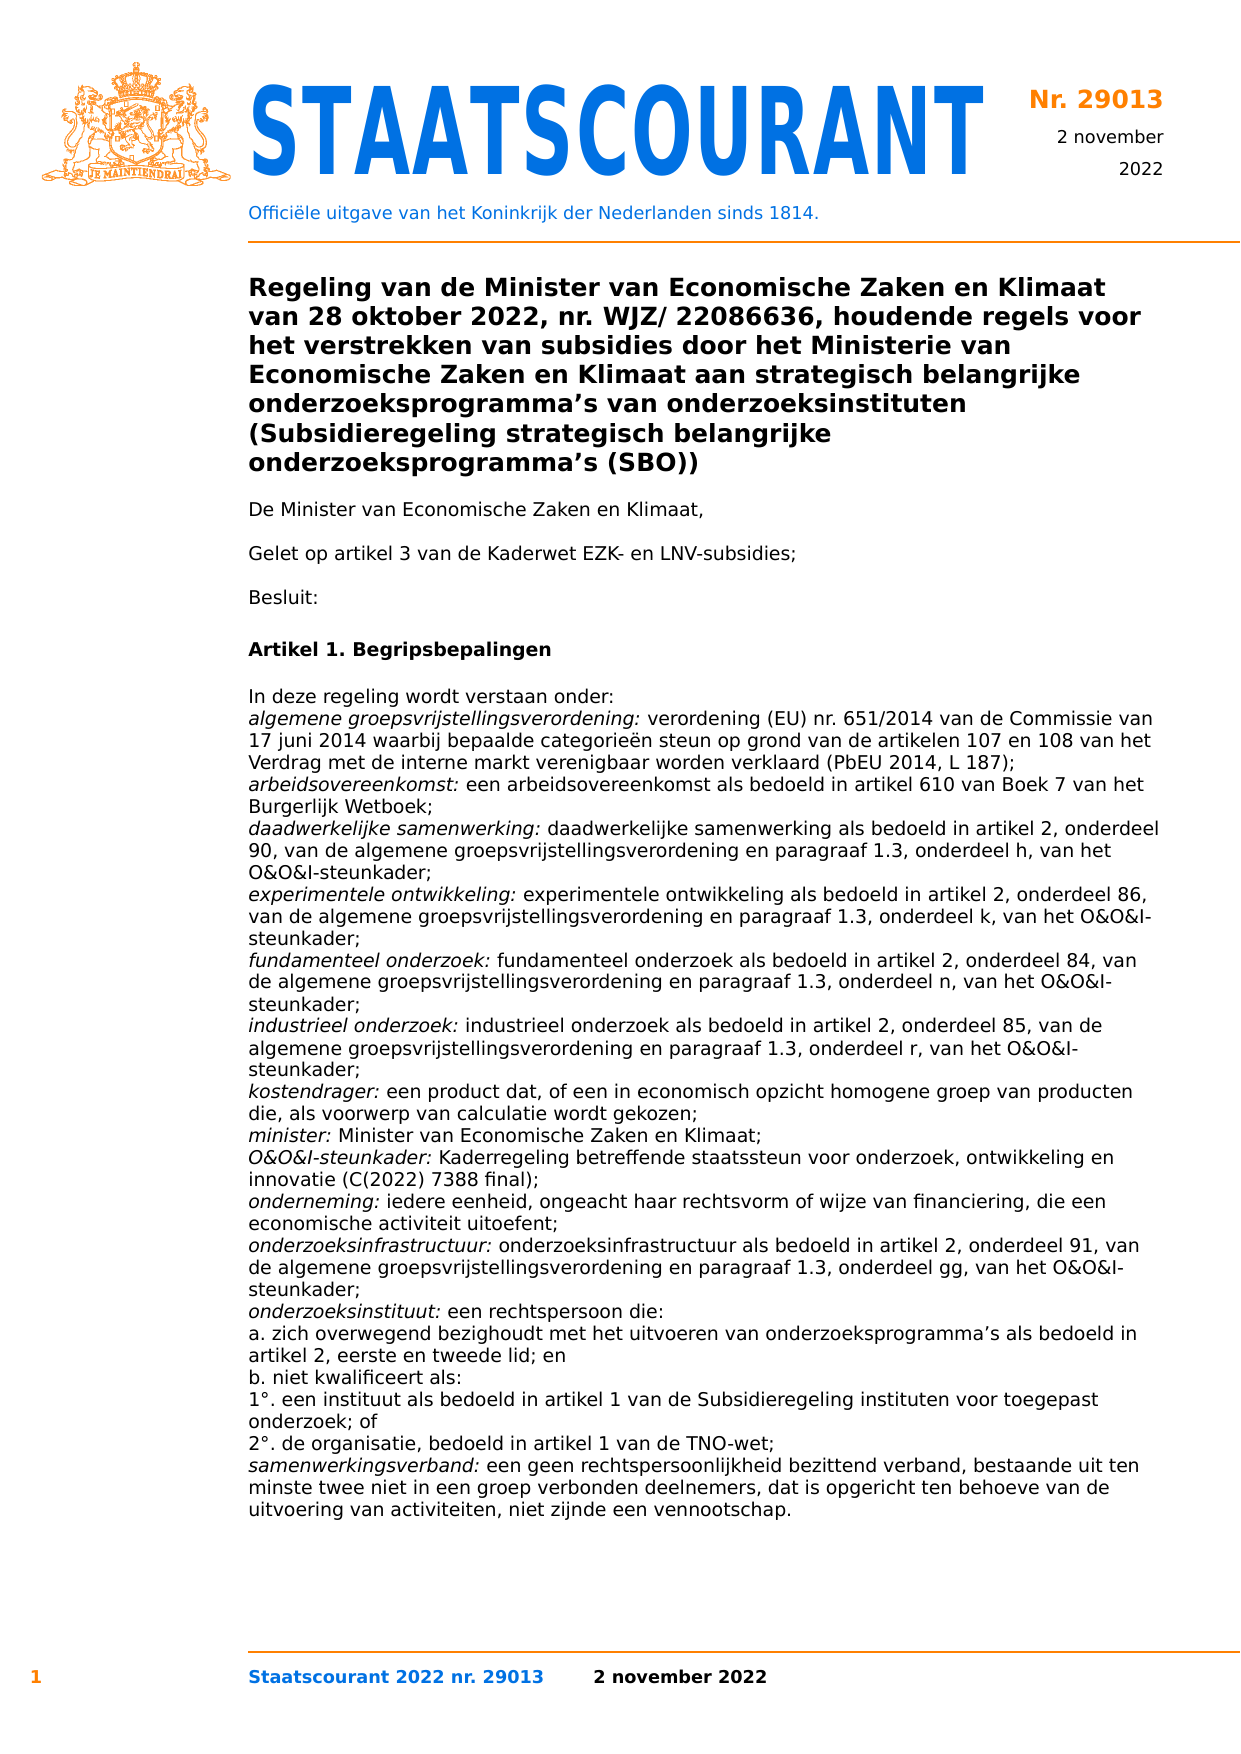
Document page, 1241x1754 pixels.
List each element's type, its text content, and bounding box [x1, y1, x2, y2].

text experimentele ontwikkeling: experimentele ontwikkeling als bedoeld in artikel 2, onderdeel 86, van de algemene groepsvrijstellingsverordening en paragraaf 1.3, onderdeel k, van het O&O&I-steunkader; [248, 883, 1163, 949]
text onderneming: iedere eenheid, ongeacht haar rechtsvorm of wijze van financiering, die een economische activiteit uitoefent; [248, 1191, 1163, 1235]
text O&O&I-steunkader: Kaderregeling betreffende staatssteun voor onderzoek, ontwikkeling en innovatie (C(2022) 7388 final); [248, 1147, 1163, 1191]
table_cell 2 november [998, 121, 1240, 153]
text daadwerkelijke samenwerking: daadwerkelijke samenwerking als bedoeld in artikel 2, onderdeel 90, van de algemene groepsvrijstellingsverordening en paragraaf 1.3, onderdeel h, van het O&O&I-steunkader; [248, 818, 1163, 883]
table_header [25, 62, 248, 241]
subtitle Artikel 1. Begripsbepalingen [248, 639, 1163, 661]
text industrieel onderzoek: industrieel onderzoek als bedoeld in artikel 2, onderdeel 85, van de algemene groepsvrijstellingsverordening en paragraaf 1.3, onderdeel r, van het O&O&I-steunkader; [248, 1015, 1163, 1081]
text 1°. een instituut als bedoeld in artikel 1 van de Subsidieregeling instituten voor toegepast onderzoek; of [248, 1389, 1163, 1433]
table_header Nr. 29013 [998, 62, 1240, 121]
text onderzoeksinfrastructuur: onderzoeksinfrastructuur als bedoeld in artikel 2, onderdeel 91, van de algemene groepsvrijstellingsverordening en paragraaf 1.3, onderdeel gg, van het O&O&I-steunkader; [248, 1235, 1163, 1301]
text algemene groepsvrijstellingsverordening: verordening (EU) nr. 651/2014 van de Commissie van 17 juni 2014 waarbij bepaalde categorieën steun op grond van de artikelen 107 en 108 van het Verdrag met de interne markt verenigbaar worden verklaard (PbEU 2014, L 187); [248, 708, 1163, 774]
text samenwerkingsverband: een geen rechtspersoonlijkheid bezittend verband, bestaande uit ten minste twee niet in een groep verbonden deelnemers, dat is opgericht ten behoeve van de uitvoering van activiteiten, niet zijnde een vennootschap. [248, 1455, 1163, 1521]
text Besluit: [248, 587, 1163, 609]
subtitle Regeling van de Minister van Economische Zaken en Klimaat van 28 oktober 2022, nr. WJZ/ 22086636, houdende regels voor het verstrekken van subsidies door het Ministerie van Economische Zaken en Klimaat aan strategisch belangrijke onderzoeksprogramma’s van onderzoeksinstituten (Subsidieregeling strategisch belangrijke onderzoeksprogramma’s (SBO)) [248, 273, 1163, 477]
table_cell 2022 [998, 153, 1240, 203]
text arbeidsovereenkomst: een arbeidsovereenkomst als bedoeld in artikel 610 van Boek 7 van het Burgerlijk Wetboek; [248, 774, 1163, 818]
text minister: Minister van Economische Zaken en Klimaat; [248, 1125, 1163, 1147]
text a. zich overwegend bezighoudt met het uitvoeren van onderzoeksprogramma’s als bedoeld in artikel 2, eerste en tweede lid; en [248, 1323, 1163, 1367]
text 2°. de organisatie, bedoeld in artikel 1 van de TNO-wet; [248, 1433, 1163, 1455]
text Gelet op artikel 3 van de Kaderwet EZK- en LNV-subsidies; [248, 543, 1163, 565]
text kostendrager: een product dat, of een in economisch opzicht homogene groep van producten die, als voorwerp van calculatie wordt gekozen; [248, 1081, 1163, 1125]
text b. niet kwalificeert als: [248, 1367, 1163, 1389]
text onderzoeksinstituut: een rechtspersoon die: [248, 1301, 1163, 1323]
table_header STAATSCOURANT [248, 62, 998, 203]
text fundamenteel onderzoek: fundamenteel onderzoek als bedoeld in artikel 2, onderdeel 84, van de algemene groepsvrijstellingsverordening en paragraaf 1.3, onderdeel n, van het O&O&I-steunkader; [248, 949, 1163, 1015]
picture [41, 62, 231, 186]
table_cell Officiële uitgave van het Koninkrijk der Nederlanden sinds 1814. [248, 203, 1240, 241]
text In deze regeling wordt verstaan onder: [248, 686, 1163, 708]
text De Minister van Economische Zaken en Klimaat, [248, 499, 1163, 521]
